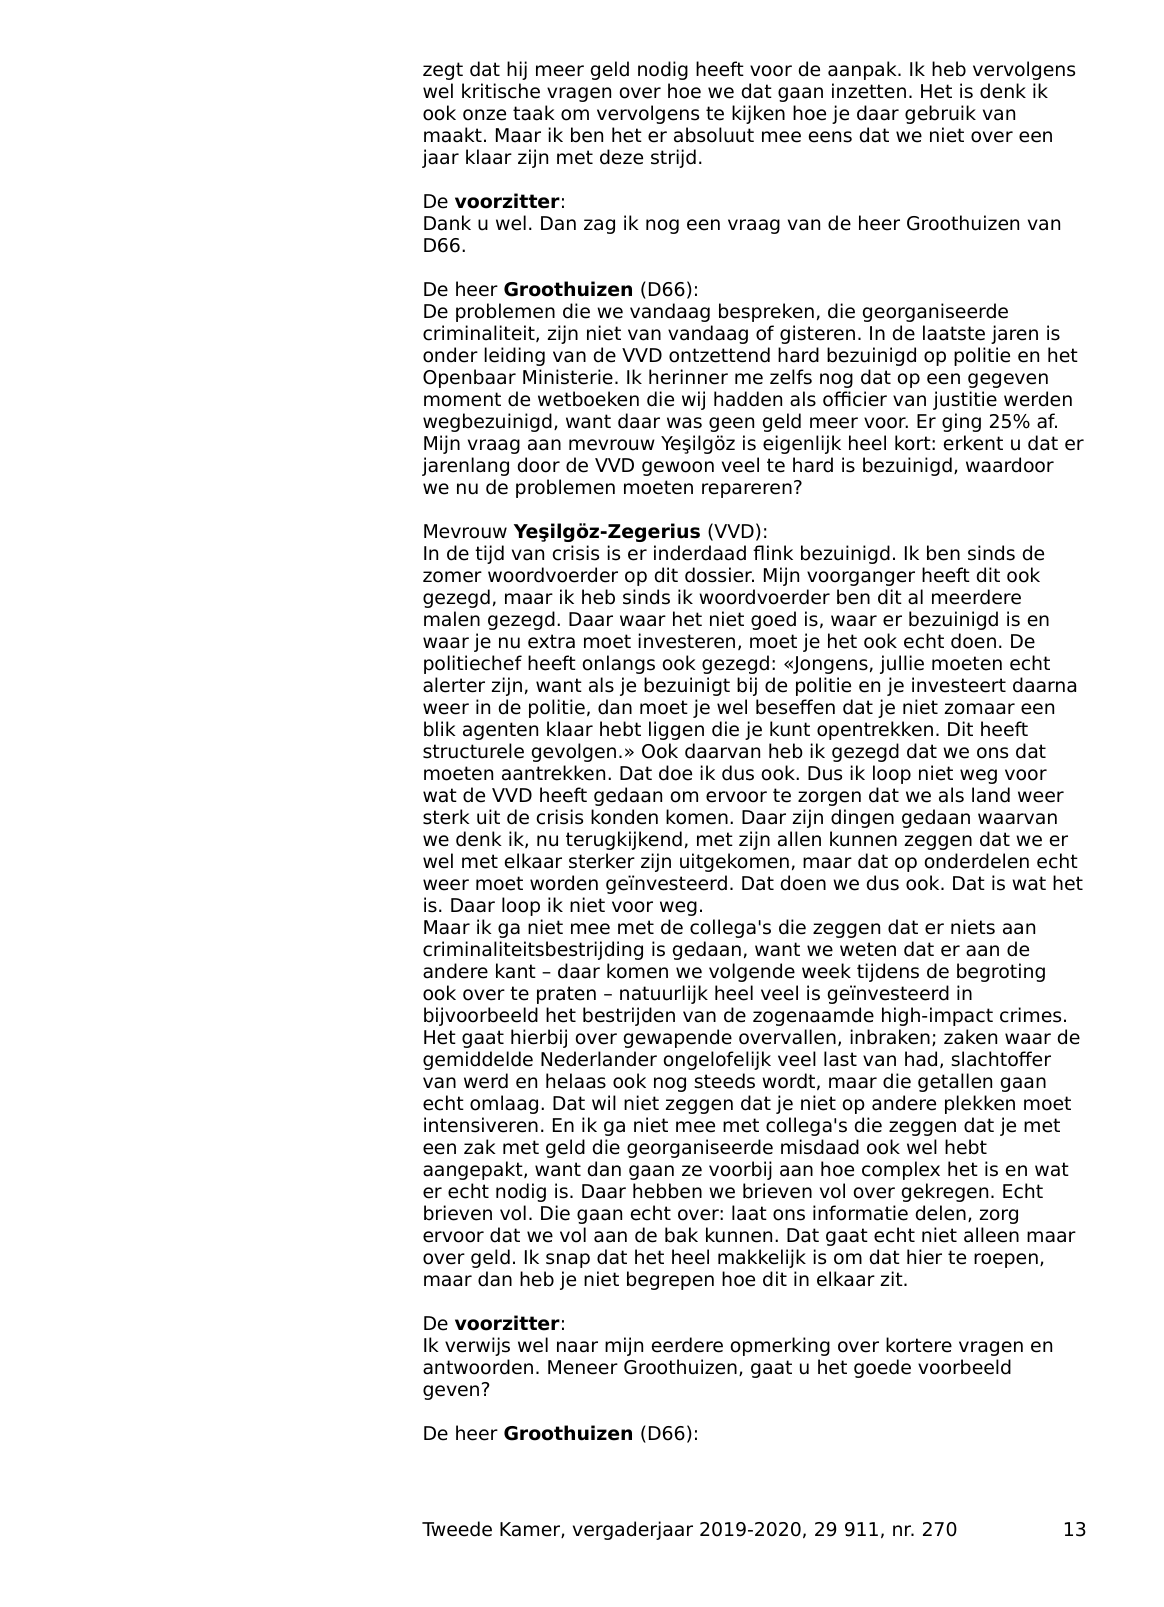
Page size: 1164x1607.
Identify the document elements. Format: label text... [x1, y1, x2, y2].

text Mevrouw Yeşilgöz-Zegerius (VVD): [422, 521, 1087, 543]
text De problemen die we vandaag bespreken, die georganiseerde criminaliteit, zijn niet van vandaag of gisteren. In de laatste jaren is onder leiding van de VVD ontzettend hard bezuinigd op politie en het Openbaar Ministerie. Ik herinner me zelfs nog dat op een gegeven moment de wetboeken die wij hadden als officier van justitie werden wegbezuinigd, want daar was geen geld meer voor. Er ging 25% af. Mijn vraag aan mevrouw Yeşilgöz is eigenlijk heel kort: erkent u dat er jarenlang door de VVD gewoon veel te hard is bezuinigd, waardoor we nu de problemen moeten repareren? [422, 301, 1087, 499]
text De heer Groothuizen (D66): [422, 1423, 1087, 1445]
text zegt dat hij meer geld nodig heeft voor de aanpak. Ik heb vervolgens wel kritische vragen over hoe we dat gaan inzetten. Het is denk ik ook onze taak om vervolgens te kijken hoe je daar gebruik van maakt. Maar ik ben het er absoluut mee eens dat we niet over een jaar klaar zijn met deze strijd. [422, 59, 1087, 169]
text In de tijd van crisis is er inderdaad flink bezuinigd. Ik ben sinds de zomer woordvoerder op dit dossier. Mijn voorganger heeft dit ook gezegd, maar ik heb sinds ik woordvoerder ben dit al meerdere malen gezegd. Daar waar het niet goed is, waar er bezuinigd is en waar je nu extra moet investeren, moet je het ook echt doen. De politiechef heeft onlangs ook gezegd: «Jongens, jullie moeten echt alerter zijn, want als je bezuinigt bij de politie en je investeert daarna weer in de politie, dan moet je wel beseffen dat je niet zomaar een blik agenten klaar hebt liggen die je kunt opentrekken. Dit heeft structurele gevolgen.» Ook daarvan heb ik gezegd dat we ons dat moeten aantrekken. Dat doe ik dus ook. Dus ik loop niet weg voor wat de VVD heeft gedaan om ervoor te zorgen dat we als land weer sterk uit de crisis konden komen. Daar zijn dingen gedaan waarvan we denk ik, nu terugkijkend, met zijn allen kunnen zeggen dat we er wel met elkaar sterker zijn uitgekomen, maar dat op onderdelen echt weer moet worden geïnvesteerd. Dat doen we dus ook. Dat is wat het is. Daar loop ik niet voor weg. [422, 543, 1087, 917]
text Maar ik ga niet mee met de collega's die zeggen dat er niets aan criminaliteitsbestrijding is gedaan, want we weten dat er aan de andere kant – daar komen we volgende week tijdens de begroting ook over te praten – natuurlijk heel veel is geïnvesteerd in bijvoorbeeld het bestrijden van de zogenaamde high-impact crimes. Het gaat hierbij over gewapende overvallen, inbraken; zaken waar de gemiddelde Nederlander ongelofelijk veel last van had, slachtoffer van werd en helaas ook nog steeds wordt, maar die getallen gaan echt omlaag. Dat wil niet zeggen dat je niet op andere plekken moet intensiveren. En ik ga niet mee met collega's die zeggen dat je met een zak met geld die georganiseerde misdaad ook wel hebt aangepakt, want dan gaan ze voorbij aan hoe complex het is en wat er echt nodig is. Daar hebben we brieven vol over gekregen. Echt brieven vol. Die gaan echt over: laat ons informatie delen, zorg ervoor dat we vol aan de bak kunnen. Dat gaat echt niet alleen maar over geld. Ik snap dat het heel makkelijk is om dat hier te roepen, maar dan heb je niet begrepen hoe dit in elkaar zit. [422, 917, 1087, 1291]
text De voorzitter: [422, 1313, 1087, 1335]
text De heer Groothuizen (D66): [422, 279, 1087, 301]
text Ik verwijs wel naar mijn eerdere opmerking over kortere vragen en antwoorden. Meneer Groothuizen, gaat u het goede voorbeeld geven? [422, 1335, 1087, 1401]
text Dank u wel. Dan zag ik nog een vraag van de heer Groothuizen van D66. [422, 213, 1087, 257]
text De voorzitter: [422, 191, 1087, 213]
